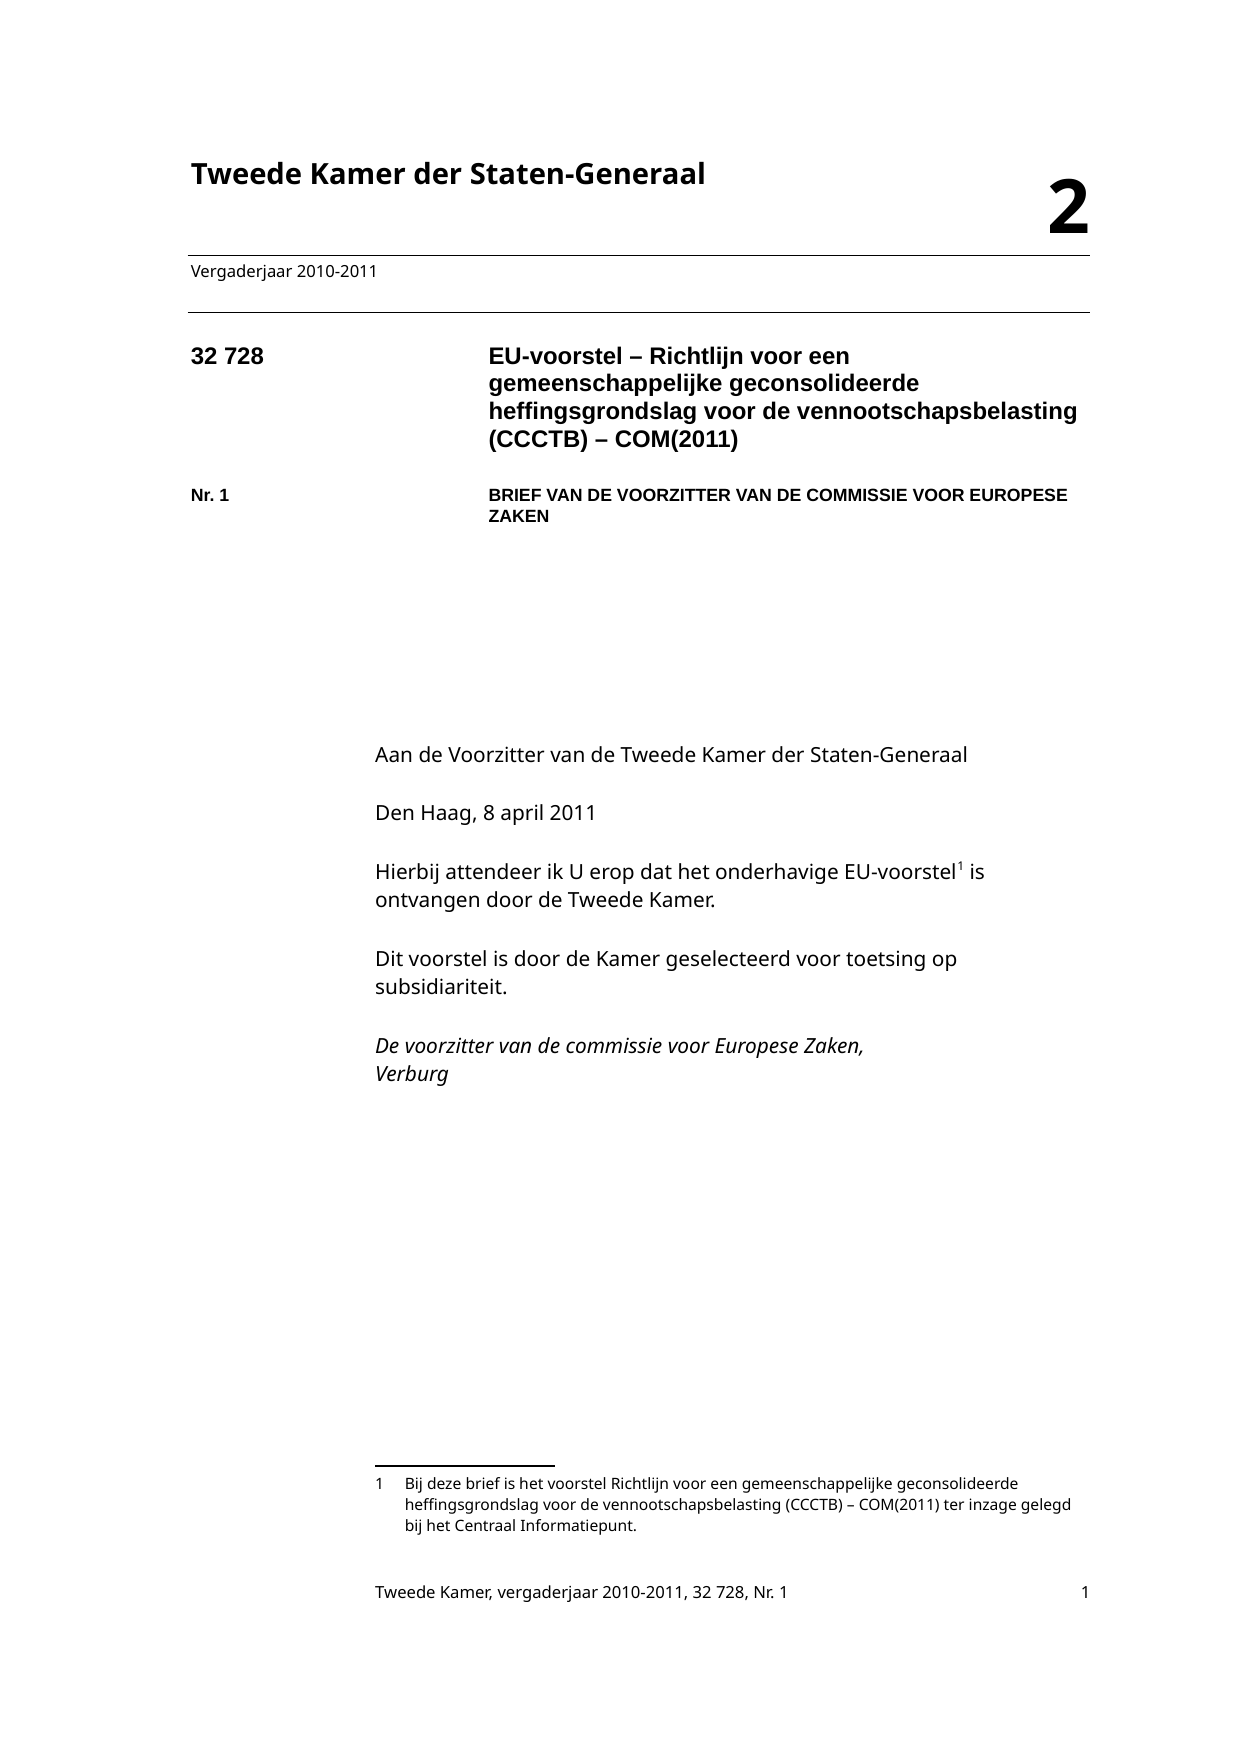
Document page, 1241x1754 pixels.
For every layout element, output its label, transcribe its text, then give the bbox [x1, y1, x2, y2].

table_cell Vergaderjaar 2010-2011 [188, 256, 485, 312]
text De voorzitter van de commissie voor Europese Zaken, [375, 1031, 1090, 1059]
table_header 2 [910, 150, 1090, 255]
table_cell [188, 313, 485, 339]
text Den Haag, 8 april 2011 [375, 798, 1090, 827]
table_cell BRIEF VAN DE VOORZITTER VAN DE COMMISSIE VOOR EUROPESE ZAKEN [485, 482, 1090, 622]
table_cell [485, 256, 1090, 312]
table_cell 32 728 [188, 339, 485, 482]
text Hierbij attendeer ik U erop dat het onderhavige EU-voorstel is ontvangen door de Tweede Kamer. [375, 857, 1090, 914]
table_cell [485, 313, 1090, 339]
table_header Tweede Kamer der Staten-Generaal [188, 150, 909, 255]
text Bij deze brief is het voorstel Richtlijn voor een gemeenschappelijke geconsolideerde heffingsgrondslag voor de vennootschapsbelasting (CCCTB) – COM(2011) ter inzage gelegd bij het Centraal Informatiepunt. [375, 1451, 1090, 1536]
table_cell EU-voorstel – Richtlijn voor een gemeenschappelijke geconsolideerde heffingsgrondslag voor de vennootschapsbelasting (CCCTB) – COM(2011) [485, 339, 1090, 482]
text Verburg [375, 1059, 1090, 1088]
text Dit voorstel is door de Kamer geselecteerd voor toetsing op subsidiariteit. [375, 944, 1090, 1001]
table_cell Nr. 1 [188, 482, 485, 622]
text Aan de Voorzitter van de Tweede Kamer der Staten-Generaal [375, 740, 1090, 768]
